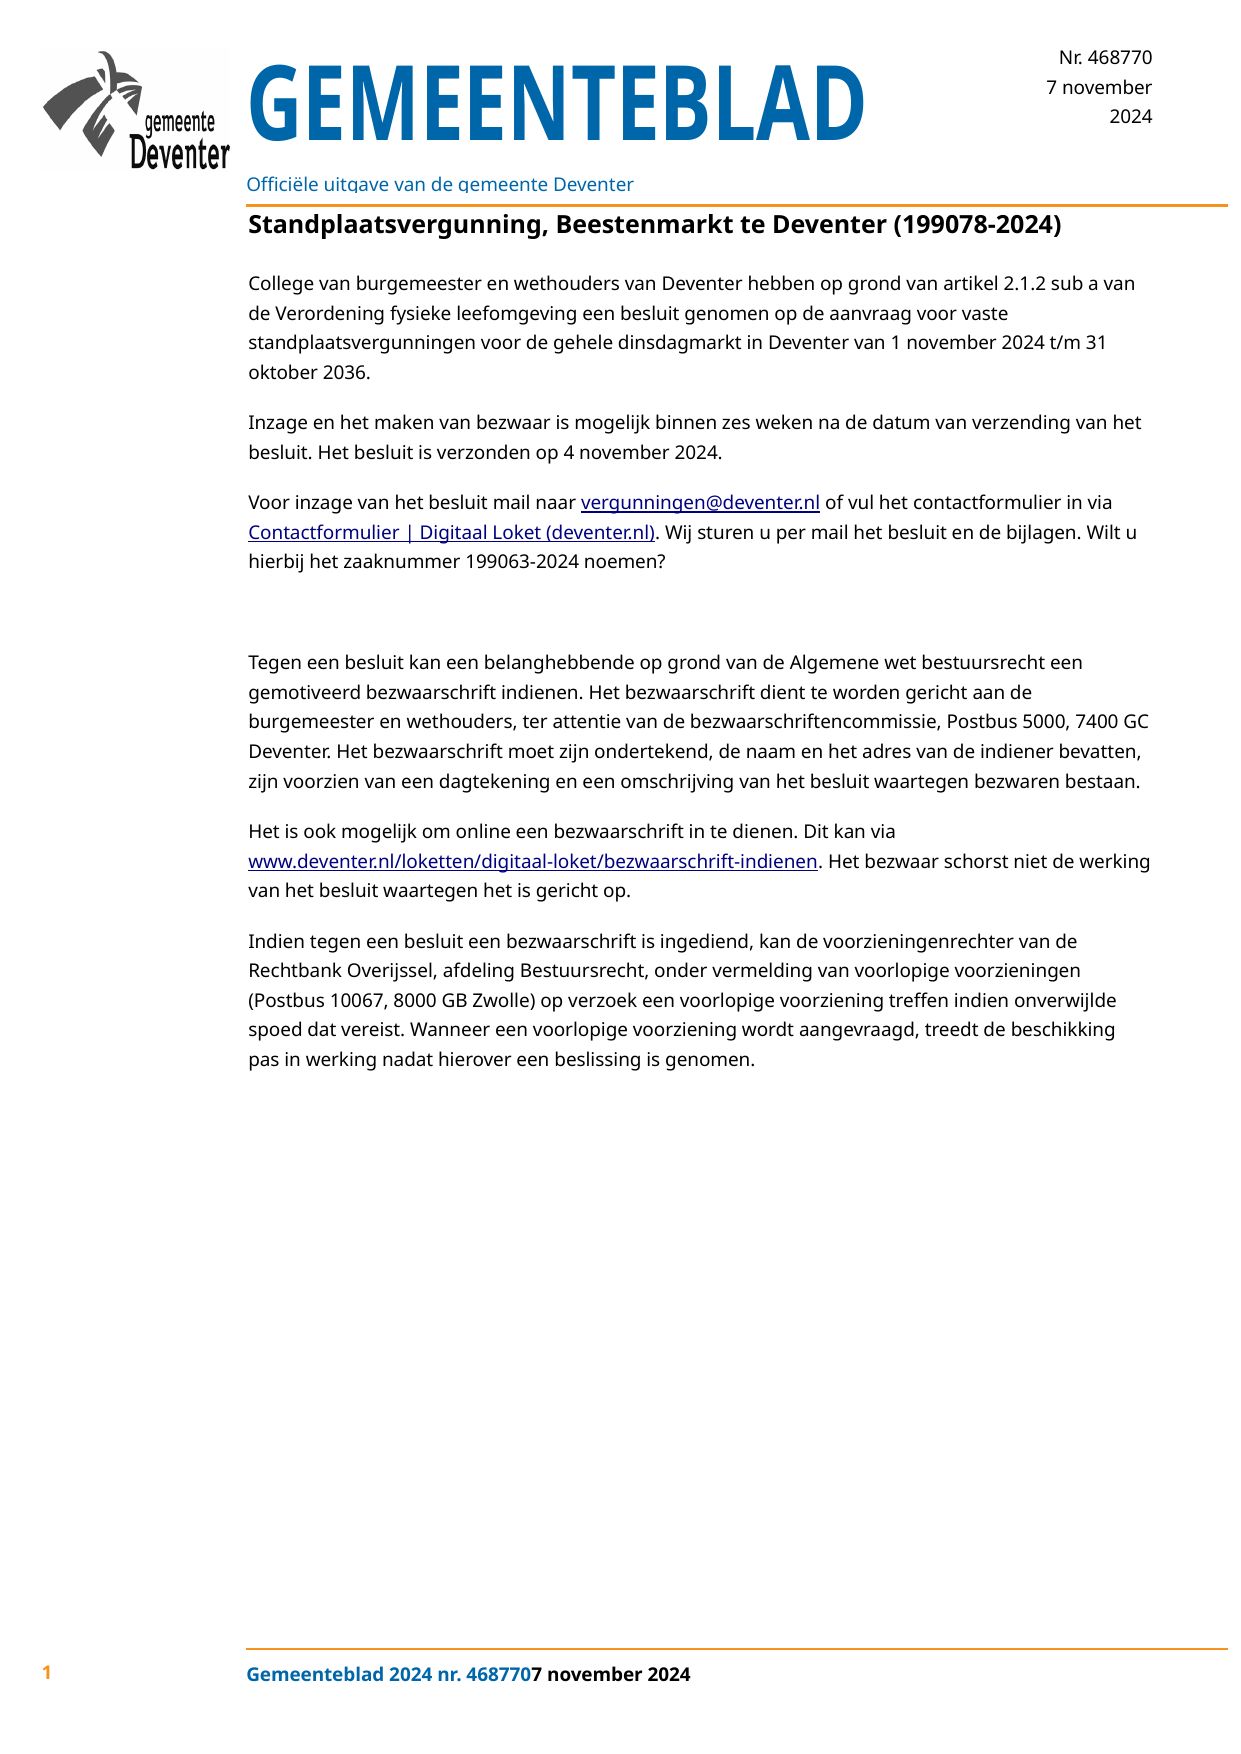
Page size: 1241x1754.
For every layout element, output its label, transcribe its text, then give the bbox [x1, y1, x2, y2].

text Inzage en het maken van bezwaar is mogelijk binnen zes weken na de datum van verzending van het besluit. Het besluit is verzonden op 4 november 2024. [248, 409, 1152, 465]
text Standplaatsvergunning, Beestenmarkt te Deventer (199078-2024) [248, 207, 1152, 241]
text Voor inzage van het besluit mail naar vergunningen@deventer.nl of vul het contactformulier in via Contactformulier | Digitaal Loket (deventer.nl). Wij sturen u per mail het besluit en de bijlagen. Wilt u hierbij het zaaknummer 199063-2024 noemen? [248, 489, 1152, 574]
text College van burgemeester en wethouders van Deventer hebben op grond van artikel 2.1.2 sub a van de Verordening fysieke leefomgeving een besluit genomen op de aanvraag voor vaste standplaatsvergunningen voor de gehele dinsdagmarkt in Deventer van 1 november 2024 t/m 31 oktober 2036. [248, 270, 1152, 385]
text Het is ook mogelijk om online een bezwaarschrift in te dienen. Dit kan via www.deventer.nl/loketten/digitaal-loket/bezwaarschrift-indienen. Het bezwaar schorst niet de werking van het besluit waartegen het is gericht op. [248, 818, 1152, 903]
text Tegen een besluit kan een belanghebbende op grond van de Algemene wet bestuursrecht een gemotiveerd bezwaarschrift indienen. Het bezwaarschrift dient te worden gericht aan de burgemeester en wethouders, ter attentie van de bezwaarschriftencommissie, Postbus 5000, 7400 GC Deventer. Het bezwaarschrift moet zijn ondertekend, de naam en het adres van de indiener bevatten, zijn voorzien van een dagtekening en een omschrijving van het besluit waartegen bezwaren bestaan. [248, 649, 1152, 793]
text Indien tegen een besluit een bezwaarschrift is ingediend, kan de voorzieningenrechter van de Rechtbank Overijssel, afdeling Bestuursrecht, onder vermelding van voorlopige voorzieningen (Postbus 10067, 8000 GB Zwolle) op verzoek een voorlopige voorziening treffen indien onverwijlde spoed dat vereist. Wanneer een voorlopige voorziening wordt aangevraagd, treedt de beschikking pas in werking nadat hierover een beslissing is genomen. [248, 928, 1152, 1072]
picture [41, 47, 231, 172]
